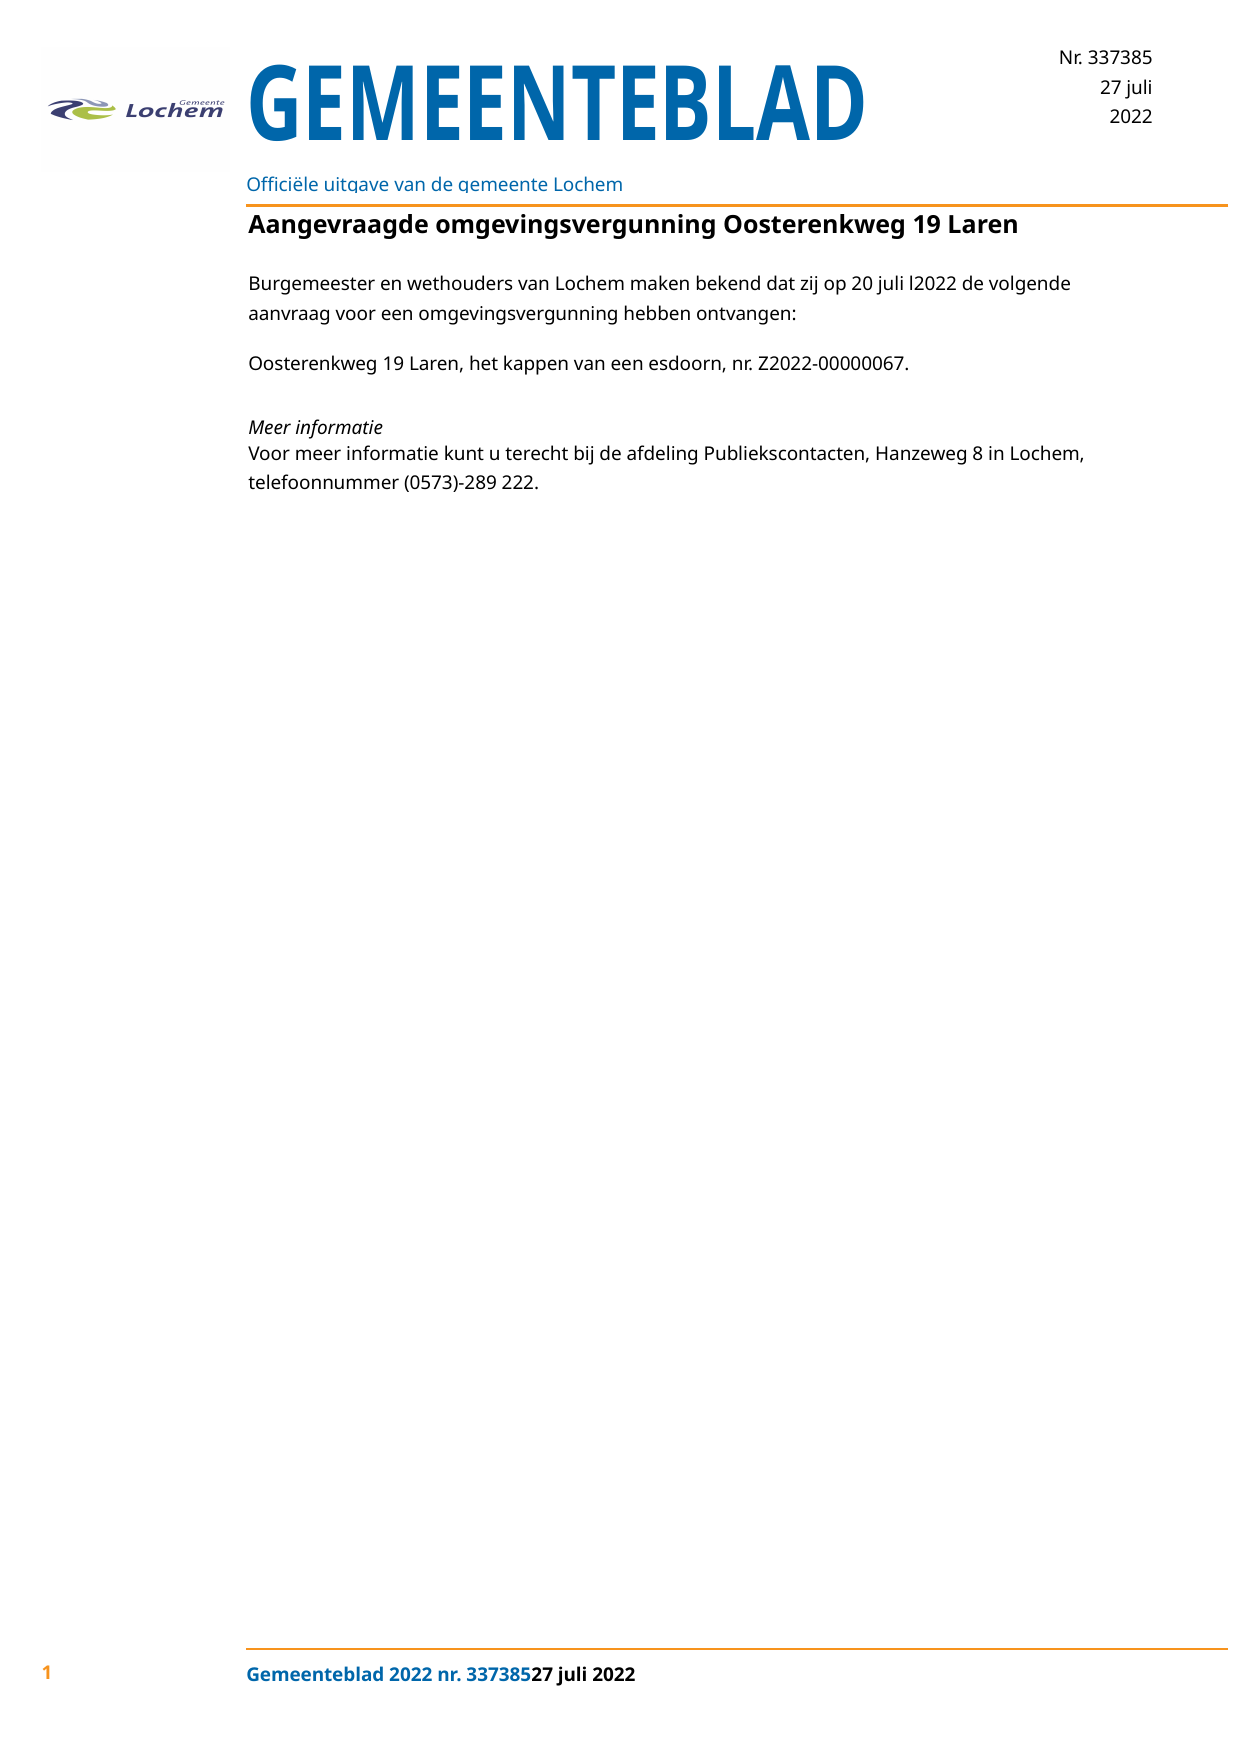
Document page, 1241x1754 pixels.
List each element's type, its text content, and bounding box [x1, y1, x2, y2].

text Meer informatie [248, 414, 1152, 440]
text Oosterenkweg 19 Laren, het kappen van een esdoorn, nr. Z2022-00000067. [248, 350, 1152, 376]
picture [41, 47, 231, 172]
text Burgemeester en wethouders van Lochem maken bekend dat zij op 20 juli l2022 de volgende aanvraag voor een omgevingsvergunning hebben ontvangen: [248, 270, 1152, 326]
text Voor meer informatie kunt u terecht bij de afdeling Publiekscontacten, Hanzeweg 8 in Lochem, telefoonnummer (0573)-289 222. [248, 440, 1152, 495]
text Aangevraagde omgevingsvergunning Oosterenkweg 19 Laren [248, 207, 1152, 241]
